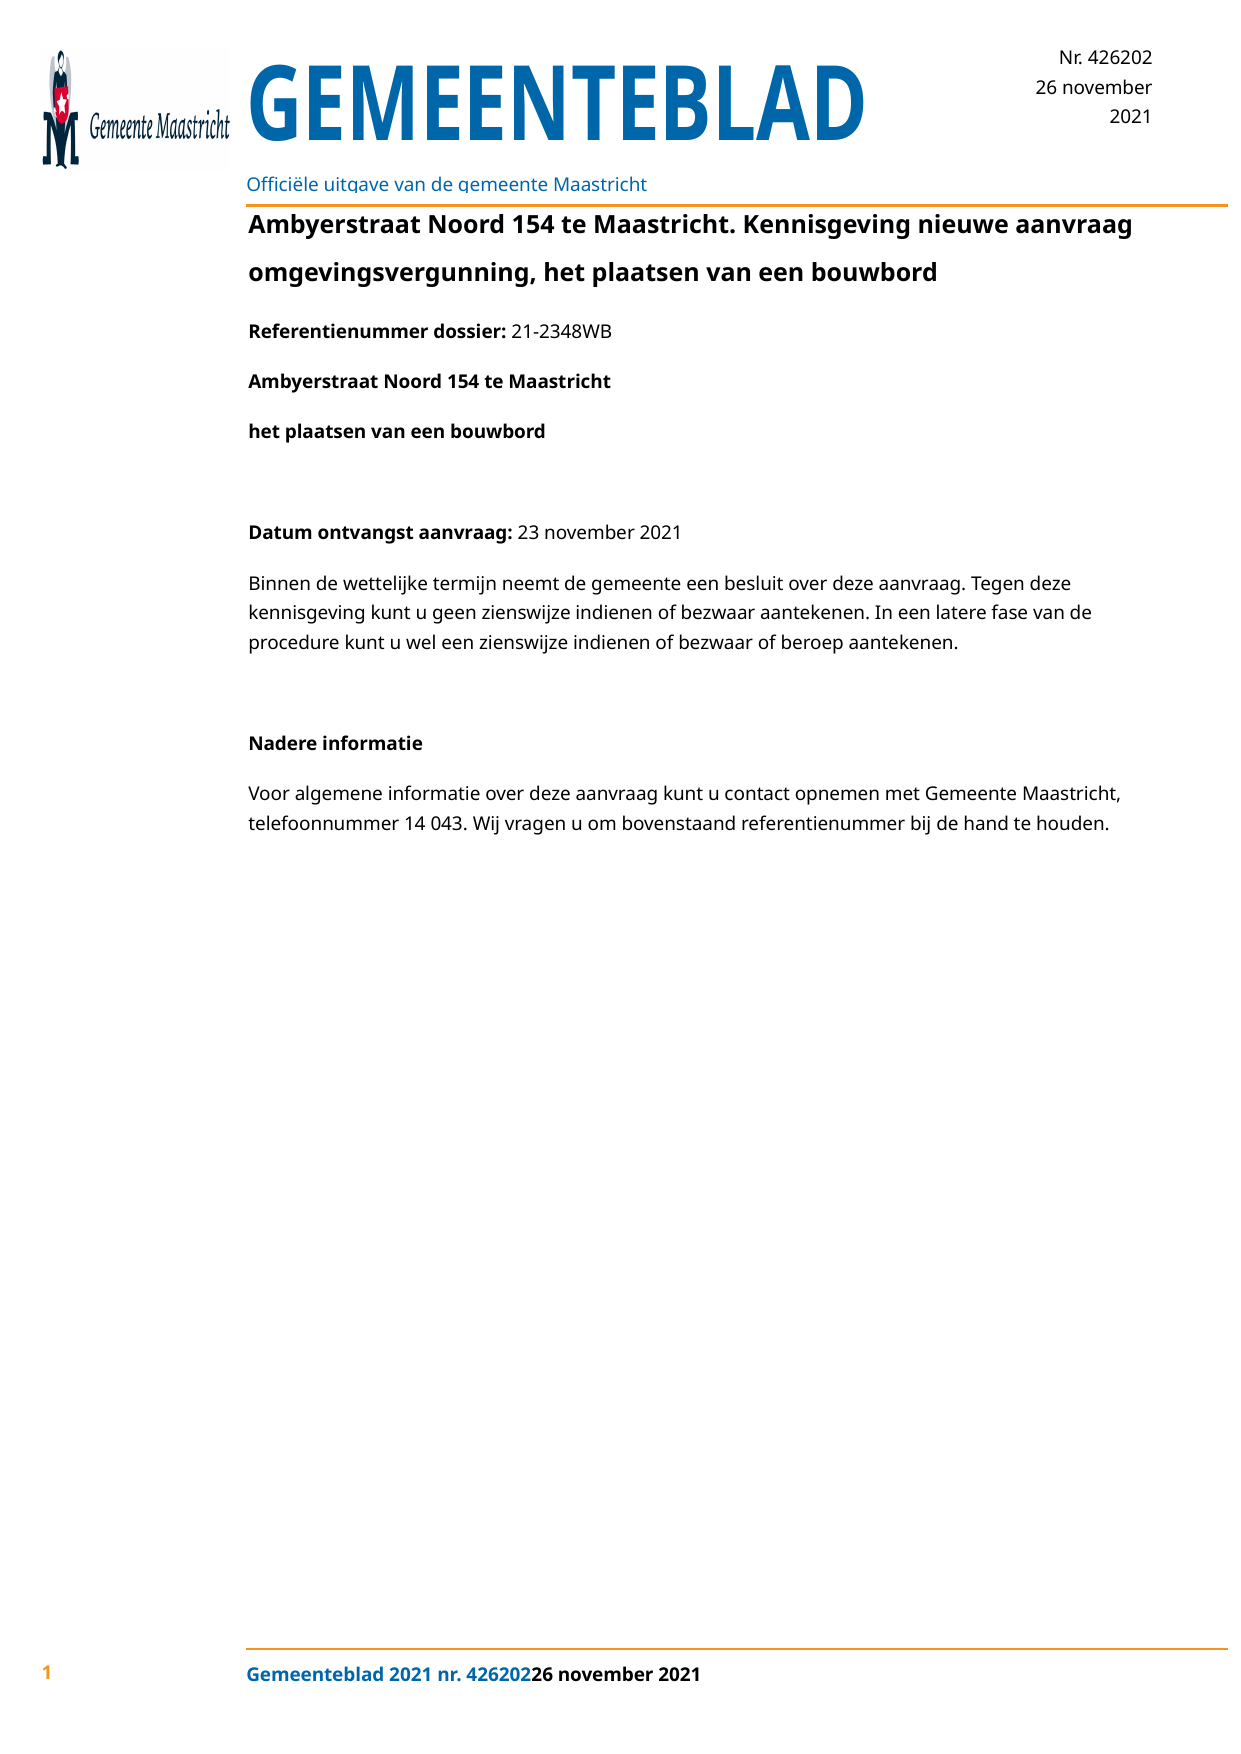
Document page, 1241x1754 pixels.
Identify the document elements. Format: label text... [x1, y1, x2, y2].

text het plaatsen van een bouwbord [248, 419, 1152, 444]
text Ambyerstraat Noord 154 te Maastricht. Kennisgeving nieuwe aanvraag omgevingsvergunning, het plaatsen van een bouwbord [248, 207, 1152, 288]
text Voor algemene informatie over deze aanvraag kunt u contact opnemen met Gemeente Maastricht, telefoonnummer 14 043. Wij vragen u om bovenstaand referentienummer bij de hand te houden. [248, 780, 1152, 836]
text Datum ontvangst aanvraag: 23 november 2021 [248, 519, 1152, 545]
text Referentienummer dossier: 21-2348WB [248, 318, 1152, 344]
text Binnen de wettelijke termijn neemt de gemeente een besluit over deze aanvraag. Tegen deze kennisgeving kunt u geen zienswijze indienen of bezwaar aantekenen. In een latere fase van de procedure kunt u wel een zienswijze indienen of bezwaar of beroep aantekenen. [248, 570, 1152, 655]
text Ambyerstraat Noord 154 te Maastricht [248, 368, 1152, 394]
picture [41, 47, 231, 172]
text Nadere informatie [248, 730, 1152, 756]
